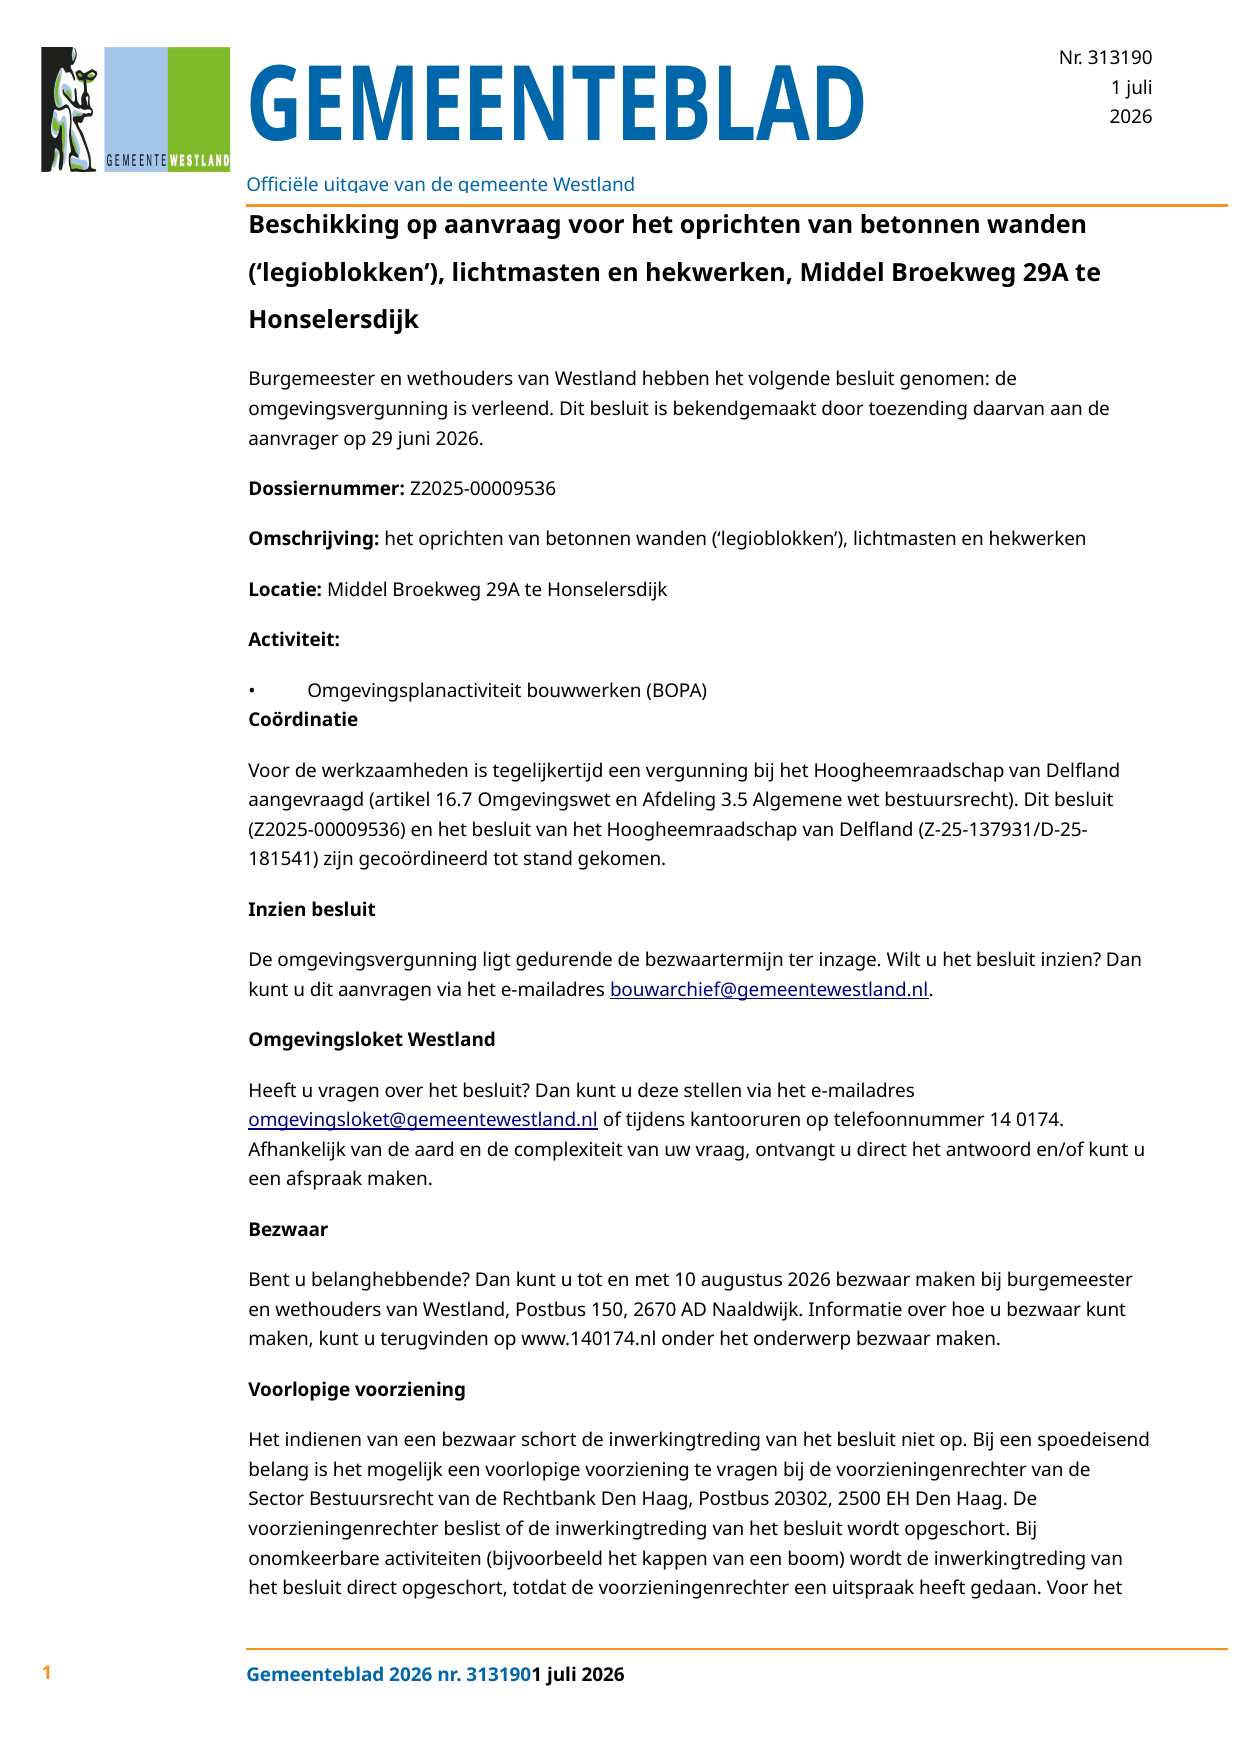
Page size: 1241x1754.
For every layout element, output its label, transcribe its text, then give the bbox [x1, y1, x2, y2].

text Bezwaar [248, 1216, 1152, 1242]
text Voor de werkzaamheden is tegelijkertijd een vergunning bij het Hoogheemraadschap van Delfland aangevraagd (artikel 16.7 Omgevingswet en Afdeling 3.5 Algemene wet bestuursrecht). Dit besluit (Z2025-00009536) en het besluit van het Hoogheemraadschap van Delfland (Z-25-137931/D-25-181541) zijn gecoördineerd tot stand gekomen. [248, 757, 1152, 871]
text Heeft u vragen over het besluit? Dan kunt u deze stellen via het e-mailadres omgevingsloket@gemeentewestland.nl of tijdens kantooruren op telefoonnummer 14 0174. Afhankelijk van de aard en de complexiteit van uw vraag, ontvangt u direct het antwoord en/of kunt u een afspraak maken. [248, 1077, 1152, 1191]
text Burgemeester en wethouders van Westland hebben het volgende besluit genomen: de omgevingsvergunning is verleend. Dit besluit is bekendgemaakt door toezending daarvan aan de aanvrager op 29 juni 2026. [248, 366, 1152, 450]
text Omgevingsloket Westland [248, 1026, 1152, 1052]
text De omgevingsvergunning ligt gedurende de bezwaartermijn ter inzage. Wilt u het besluit inzien? Dan kunt u dit aanvragen via het e-mailadres bouwarchief@gemeentewestland.nl. [248, 946, 1152, 1002]
text Omschrijving: het oprichten van betonnen wanden (‘legioblokken’), lichtmasten en hekwerken [248, 526, 1152, 551]
text Dossiernummer: Z2025-00009536 [248, 475, 1152, 501]
text Activiteit: [248, 626, 1152, 652]
text Voorlopige voorziening [248, 1376, 1152, 1402]
text Bent u belanghebbende? Dan kunt u tot en met 10 augustus 2026 bezwaar maken bij burgemeester en wethouders van Westland, Postbus 150, 2670 AD Naaldwijk. Informatie over hoe u bezwaar kunt maken, kunt u terugvinden op www.140174.nl onder het onderwerp bezwaar maken. [248, 1266, 1152, 1351]
text Beschikking op aanvraag voor het oprichten van betonnen wanden (‘legioblokken’), lichtmasten en hekwerken, Middel Broekweg 29A te Honselersdijk [248, 207, 1152, 336]
list Omgevingsplanactiviteit bouwwerken (BOPA) [248, 677, 1152, 702]
picture [41, 47, 231, 172]
text Inzien besluit [248, 896, 1152, 922]
text Coördinatie [248, 706, 1152, 732]
text Locatie: Middel Broekweg 29A te Honselersdijk [248, 576, 1152, 602]
text Het indienen van een bezwaar schort de inwerkingtreding van het besluit niet op. Bij een spoedeisend belang is het mogelijk een voorlopige voorziening te vragen bij de voorzieningenrechter van de Sector Bestuursrecht van de Rechtbank Den Haag, Postbus 20302, 2500 EH Den Haag. De voorzieningenrechter beslist of de inwerkingtreding van het besluit wordt opgeschort. Bij onomkeerbare activiteiten (bijvoorbeeld het kappen van een boom) wordt de inwerkingtreding van het besluit direct opgeschort, totdat de voorzieningenrechter een uitspraak heeft gedaan. Voor het [248, 1426, 1152, 1600]
